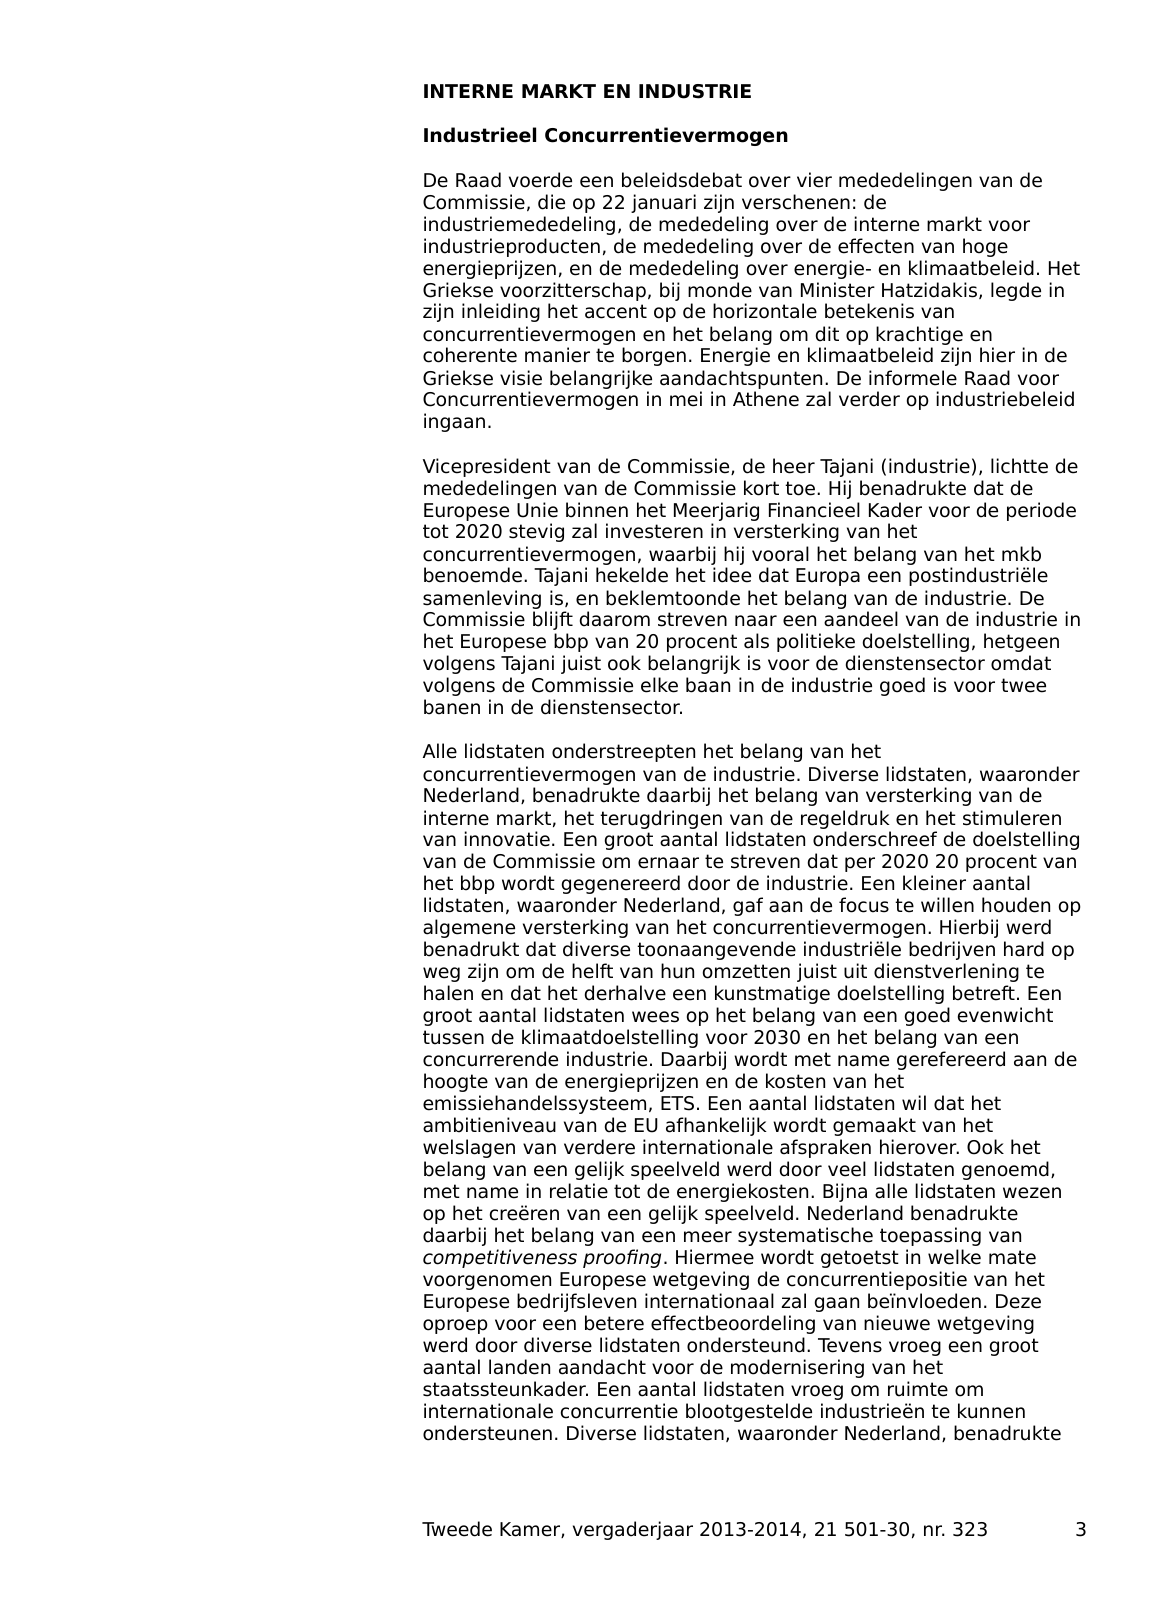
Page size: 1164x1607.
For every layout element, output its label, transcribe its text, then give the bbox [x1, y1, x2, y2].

text Alle lidstaten onderstreepten het belang van het concurrentievermogen van de industrie. Diverse lidstaten, waaronder Nederland, benadrukte daarbij het belang van versterking van de interne markt, het terugdringen van de regeldruk en het stimuleren van innovatie. Een groot aantal lidstaten onderschreef de doelstelling van de Commissie om ernaar te streven dat per 2020 20 procent van het bbp wordt gegenereerd door de industrie. Een kleiner aantal lidstaten, waaronder Nederland, gaf aan de focus te willen houden op algemene versterking van het concurrentievermogen. Hierbij werd benadrukt dat diverse toonaangevende industriële bedrijven hard op weg zijn om de helft van hun omzetten juist uit dienstverlening te halen en dat het derhalve een kunstmatige doelstelling betreft. Een groot aantal lidstaten wees op het belang van een goed evenwicht tussen de klimaatdoelstelling voor 2030 en het belang van een concurrerende industrie. Daarbij wordt met name gerefereerd aan de hoogte van de energieprijzen en de kosten van het emissiehandelssysteem, ETS. Een aantal lidstaten wil dat het ambitieniveau van de EU afhankelijk wordt gemaakt van het welslagen van verdere internationale afspraken hierover. Ook het belang van een gelijk speelveld werd door veel lidstaten genoemd, met name in relatie tot de energiekosten. Bijna alle lidstaten wezen op het creëren van een gelijk speelveld. Nederland benadrukte daarbij het belang van een meer systematische toepassing van competitiveness proofing. Hiermee wordt getoetst in welke mate voorgenomen Europese wetgeving de concurrentiepositie van het Europese bedrijfsleven internationaal zal gaan beïnvloeden. Deze oproep voor een betere effectbeoordeling van nieuwe wetgeving werd door diverse lidstaten ondersteund. Tevens vroeg een groot aantal landen aandacht voor de modernisering van het staatssteunkader. Een aantal lidstaten vroeg om ruimte om internationale concurrentie blootgestelde industrieën te kunnen ondersteunen. Diverse lidstaten, waaronder Nederland, benadrukte [422, 741, 1087, 1445]
text De Raad voerde een beleidsdebat over vier mededelingen van de Commissie, die op 22 januari zijn verschenen: de industriemededeling, de mededeling over de interne markt voor industrieproducten, de mededeling over de effecten van hoge energieprijzen, en de mededeling over energie- en klimaatbeleid. Het Griekse voorzitterschap, bij monde van Minister Hatzidakis, legde in zijn inleiding het accent op de horizontale betekenis van concurrentievermogen en het belang om dit op krachtige en coherente manier te borgen. Energie en klimaatbeleid zijn hier in de Griekse visie belangrijke aandachtspunten. De informele Raad voor Concurrentievermogen in mei in Athene zal verder op industriebeleid ingaan. [422, 169, 1087, 433]
subtitle Industrieel Concurrentievermogen [422, 125, 1087, 147]
subtitle INTERNE MARKT EN INDUSTRIE [422, 81, 1087, 103]
text Vicepresident van de Commissie, de heer Tajani (industrie), lichtte de mededelingen van de Commissie kort toe. Hij benadrukte dat de Europese Unie binnen het Meerjarig Financieel Kader voor de periode tot 2020 stevig zal investeren in versterking van het concurrentievermogen, waarbij hij vooral het belang van het mkb benoemde. Tajani hekelde het idee dat Europa een postindustriële samenleving is, en beklemtoonde het belang van de industrie. De Commissie blijft daarom streven naar een aandeel van de industrie in het Europese bbp van 20 procent als politieke doelstelling, hetgeen volgens Tajani juist ook belangrijk is voor de dienstensector omdat volgens de Commissie elke baan in de industrie goed is voor twee banen in de dienstensector. [422, 456, 1087, 719]
